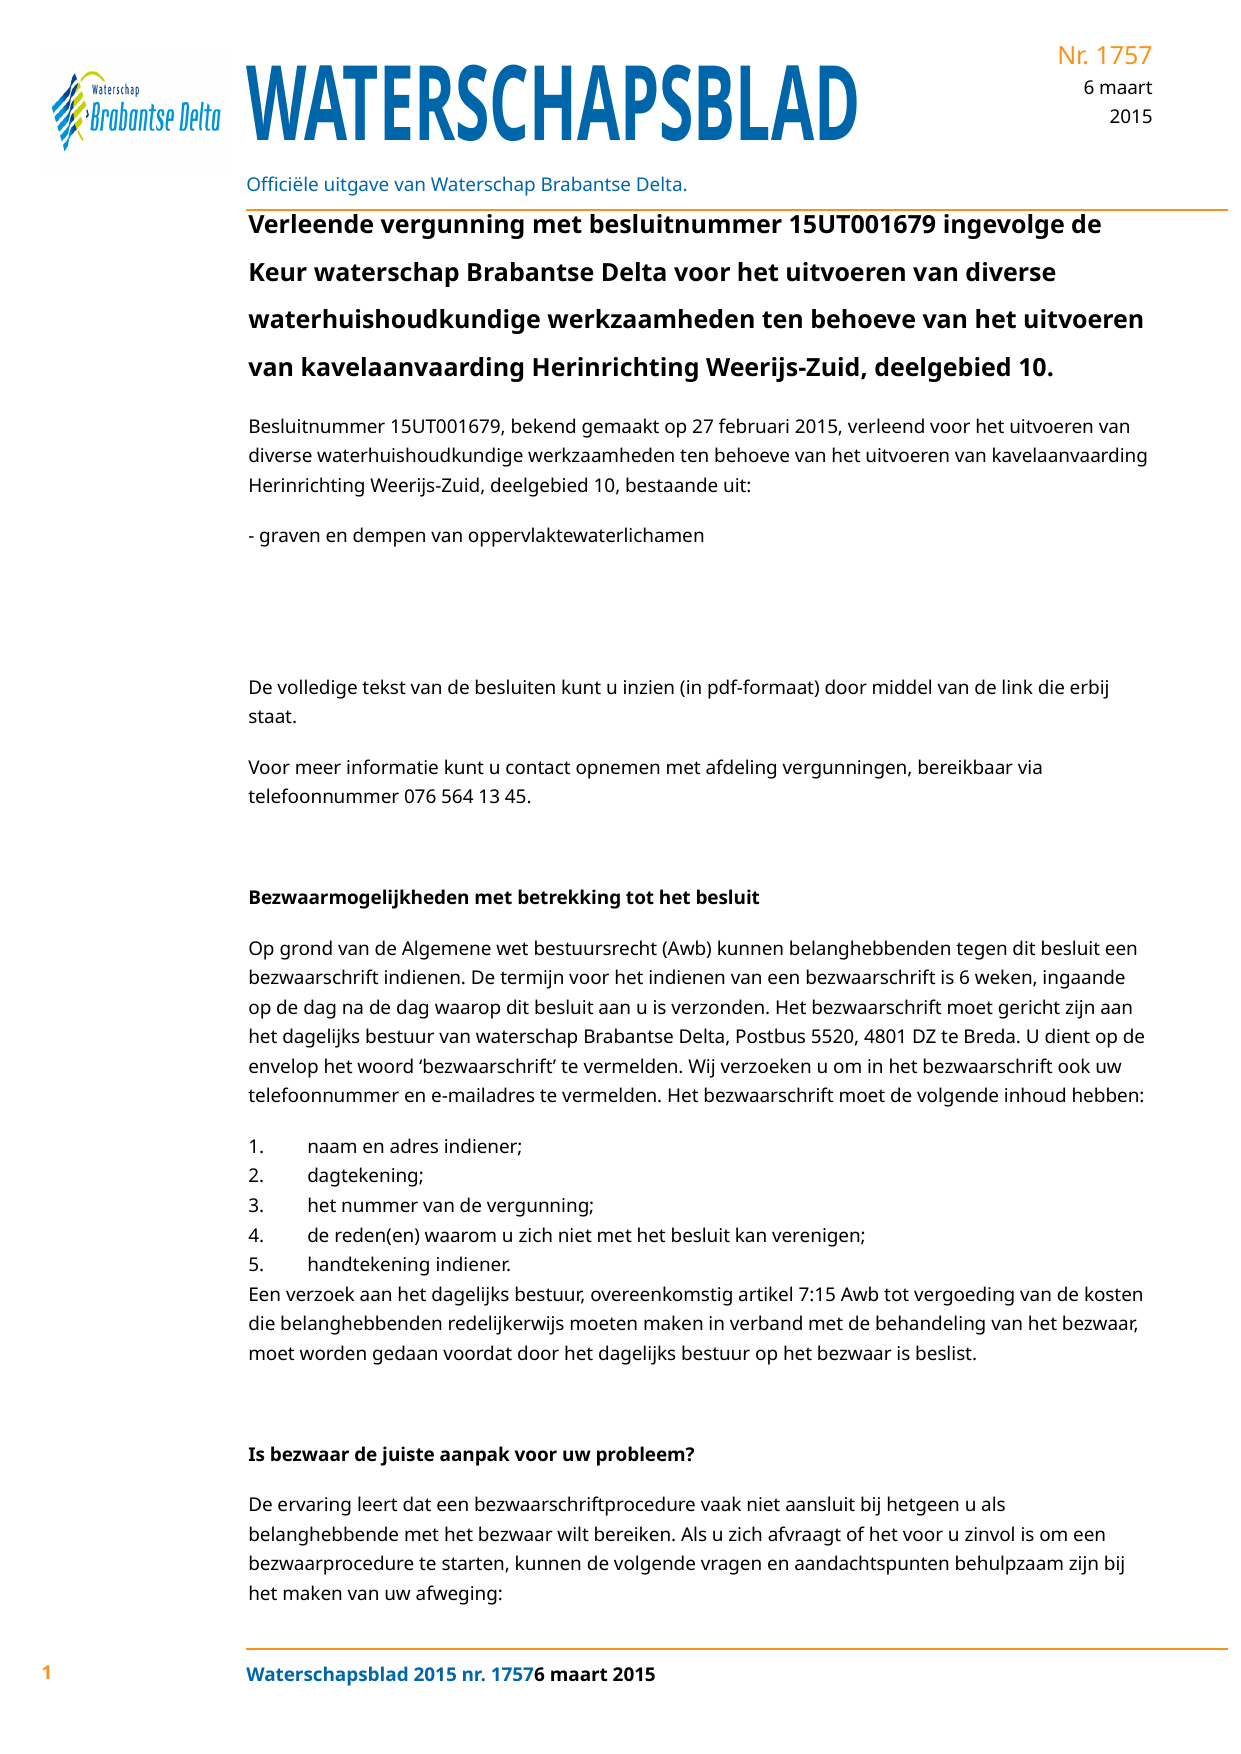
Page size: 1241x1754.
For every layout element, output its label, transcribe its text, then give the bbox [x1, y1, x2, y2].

text Voor meer informatie kunt u contact opnemen met afdeling vergunningen, bereikbaar via telefoonnummer 076 564 13 45. [248, 754, 1152, 809]
text Een verzoek aan het dagelijks bestuur, overeenkomstig artikel 7:15 Awb tot vergoeding van de kosten die belanghebbenden redelijkerwijs moeten maken in verband met de behandeling van het bezwaar, moet worden gedaan voordat door het dagelijks bestuur op het bezwaar is beslist. [248, 1281, 1152, 1366]
text Op grond van de Algemene wet bestuursrecht (Awb) kunnen belanghebbenden tegen dit besluit een bezwaarschrift indienen. De termijn voor het indienen van een bezwaarschrift is 6 weken, ingaande op de dag na de dag waarop dit besluit aan u is verzonden. Het bezwaarschrift moet gericht zijn aan het dagelijks bestuur van waterschap Brabantse Delta, Postbus 5520, 4801 DZ te Breda. U dient op de envelop het woord ‘bezwaarschrift’ te vermelden. Wij verzoeken u om in het bezwaarschrift ook uw telefoonnummer en e‑mailadres te vermelden. Het bezwaarschrift moet de volgende inhoud hebben: [248, 935, 1152, 1108]
list dagtekening; [248, 1163, 1152, 1188]
text Bezwaarmogelijkheden met betrekking tot het besluit [248, 884, 1152, 910]
text - graven en dempen van oppervlaktewaterlichamen [248, 523, 1152, 548]
list naam en adres indiener; [248, 1133, 1152, 1159]
list handtekening indiener. [248, 1251, 1152, 1277]
text Besluitnummer 15UT001679, bekend gemaakt op 27 februari 2015, verleend voor het uitvoeren van diverse waterhuishoudkundige werkzaamheden ten behoeve van het uitvoeren van kavelaanvaarding Herinrichting Weerijs-Zuid, deelgebied 10, bestaande uit: [248, 413, 1152, 498]
text De volledige tekst van de besluiten kunt u inzien (in pdf-formaat) door middel van de link die erbij staat. [248, 674, 1152, 729]
text Is bezwaar de juiste aanpak voor uw probleem? [248, 1441, 1152, 1467]
picture [41, 47, 231, 172]
list het nummer van de vergunning; [248, 1192, 1152, 1218]
text Verleende vergunning met besluitnummer 15UT001679 ingevolge de Keur waterschap Brabantse Delta voor het uitvoeren van diverse waterhuishoudkundige werkzaamheden ten behoeve van het uitvoeren van kavelaanvaarding Herinrichting Weerijs-Zuid, deelgebied 10. [248, 211, 1152, 384]
list de reden(en) waarom u zich niet met het besluit kan verenigen; [248, 1222, 1152, 1248]
text De ervaring leert dat een bezwaarschriftprocedure vaak niet aansluit bij hetgeen u als belanghebbende met het bezwaar wilt bereiken. Als u zich afvraagt of het voor u zinvol is om een bezwaarprocedure te starten, kunnen de volgende vragen en aandachtspunten behulpzaam zijn bij het maken van uw afweging: [248, 1491, 1152, 1606]
